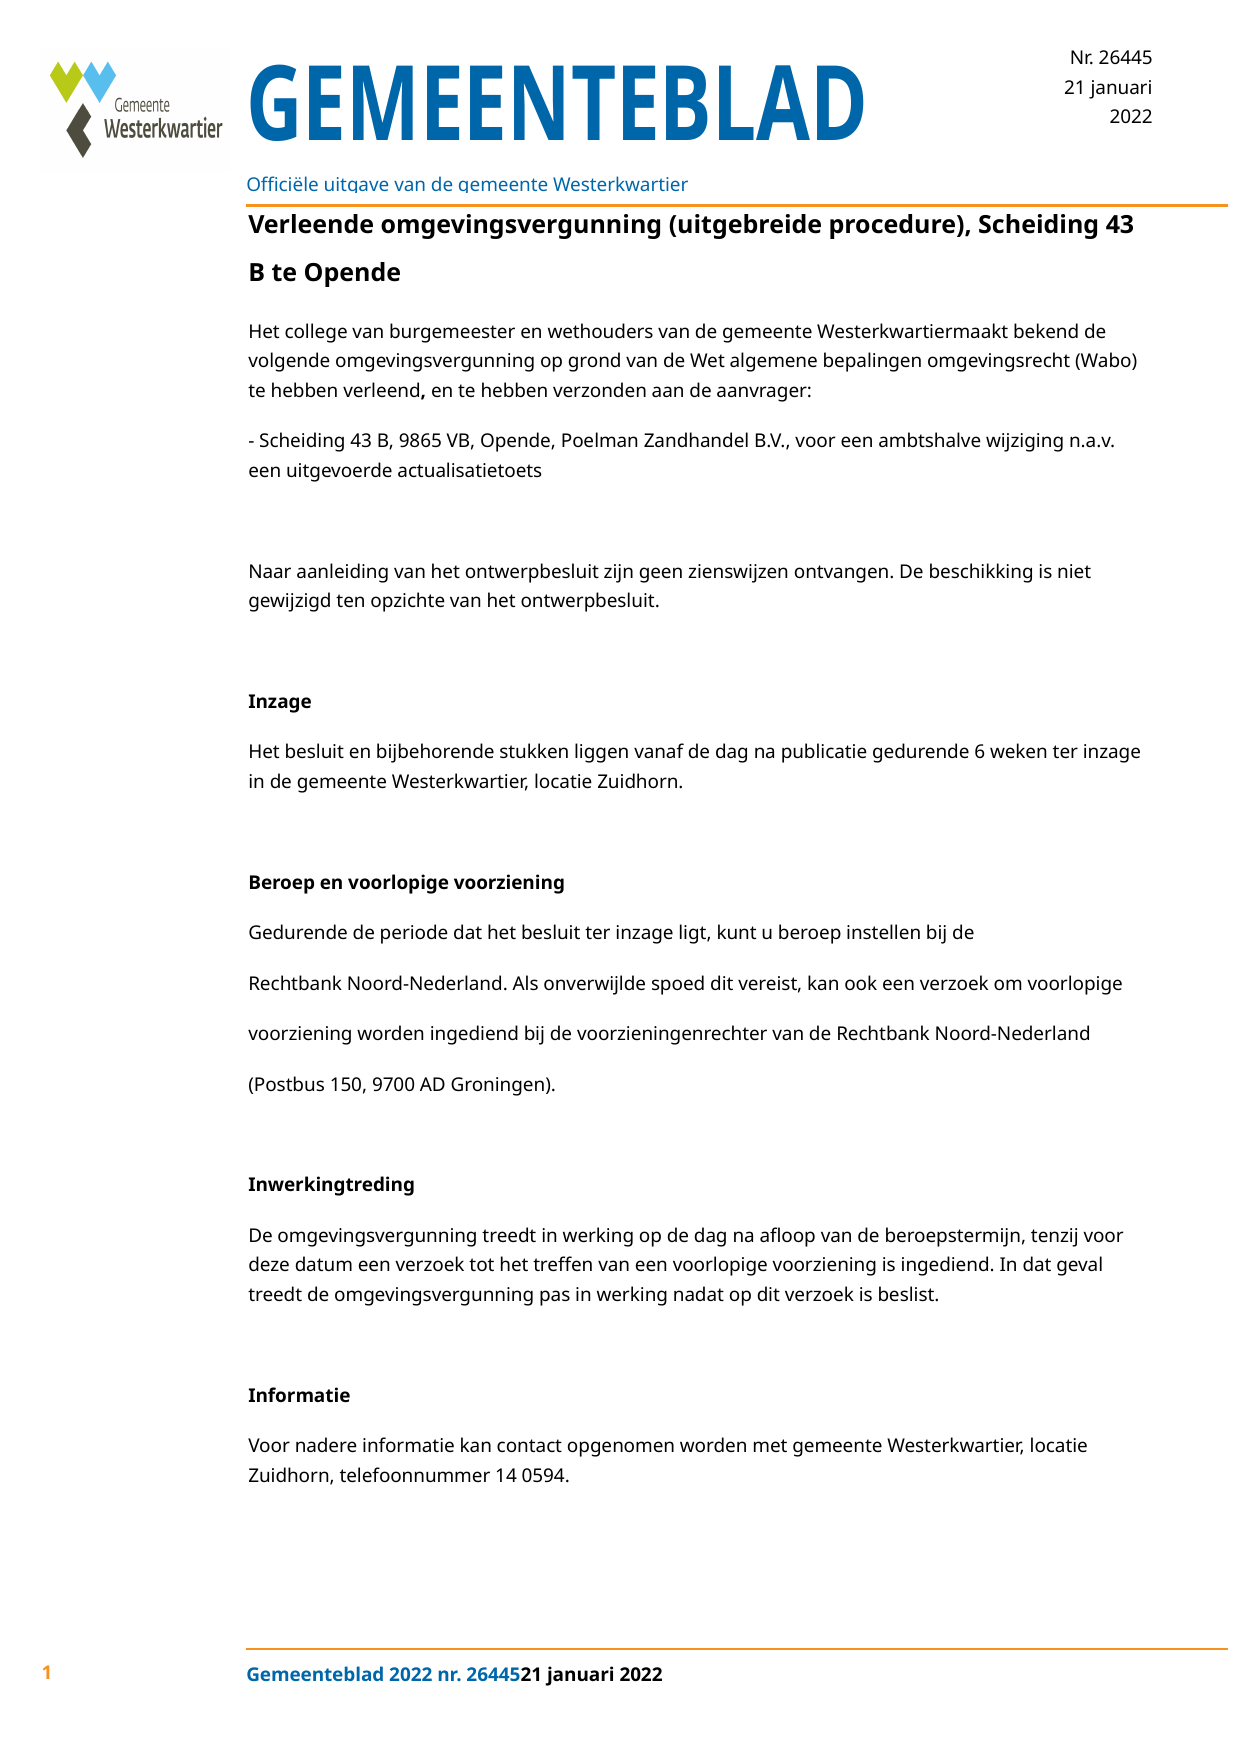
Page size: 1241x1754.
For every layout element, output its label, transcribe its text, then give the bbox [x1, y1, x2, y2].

text voorziening worden ingediend bij de voorzieningenrechter van de Rechtbank Noord-Nederland [248, 1020, 1152, 1046]
text Inwerkingtreding [248, 1172, 1152, 1197]
text - Scheiding 43 B, 9865 VB, Opende, Poelman Zandhandel B.V., voor een ambtshalve wijziging n.a.v. een uitgevoerde actualisatietoets [248, 427, 1152, 483]
text Gedurende de periode dat het besluit ter inzage ligt, kunt u beroep instellen bij de [248, 919, 1152, 945]
text Naar aanleiding van het ontwerpbesluit zijn geen zienswijzen ontvangen. De beschikking is niet gewijzigd ten opzichte van het ontwerpbesluit. [248, 558, 1152, 613]
text Rechtbank Noord-Nederland. Als onverwijlde spoed dit vereist, kan ook een verzoek om voorlopige [248, 970, 1152, 996]
text Het college van burgemeester en wethouders van de gemeente Westerkwartiermaakt bekend de volgende omgevingsvergunning op grond van de Wet algemene bepalingen omgevingsrecht (Wabo) te hebben verleend, en te hebben verzonden aan de aanvrager: [248, 318, 1152, 403]
text Inzage [248, 688, 1152, 714]
text Informatie [248, 1382, 1152, 1408]
text Voor nadere informatie kan contact opgenomen worden met gemeente Westerkwartier, locatie Zuidhorn, telefoonnummer 14 0594. [248, 1432, 1152, 1488]
text Beroep en voorlopige voorziening [248, 869, 1152, 895]
text Het besluit en bijbehorende stukken liggen vanaf de dag na publicatie gedurende 6 weken ter inzage in de gemeente Westerkwartier, locatie Zuidhorn. [248, 739, 1152, 794]
text De omgevingsvergunning treedt in werking op de dag na afloop van de beroepstermijn, tenzij voor deze datum een verzoek tot het treffen van een voorlopige voorziening is ingediend. In dat geval treedt de omgevingsvergunning pas in werking nadat op dit verzoek is beslist. [248, 1222, 1152, 1307]
picture [41, 47, 231, 172]
text (Postbus 150, 9700 AD Groningen). [248, 1071, 1152, 1097]
text Verleende omgevingsvergunning (uitgebreide procedure), Scheiding 43 B te Opende [248, 207, 1152, 288]
